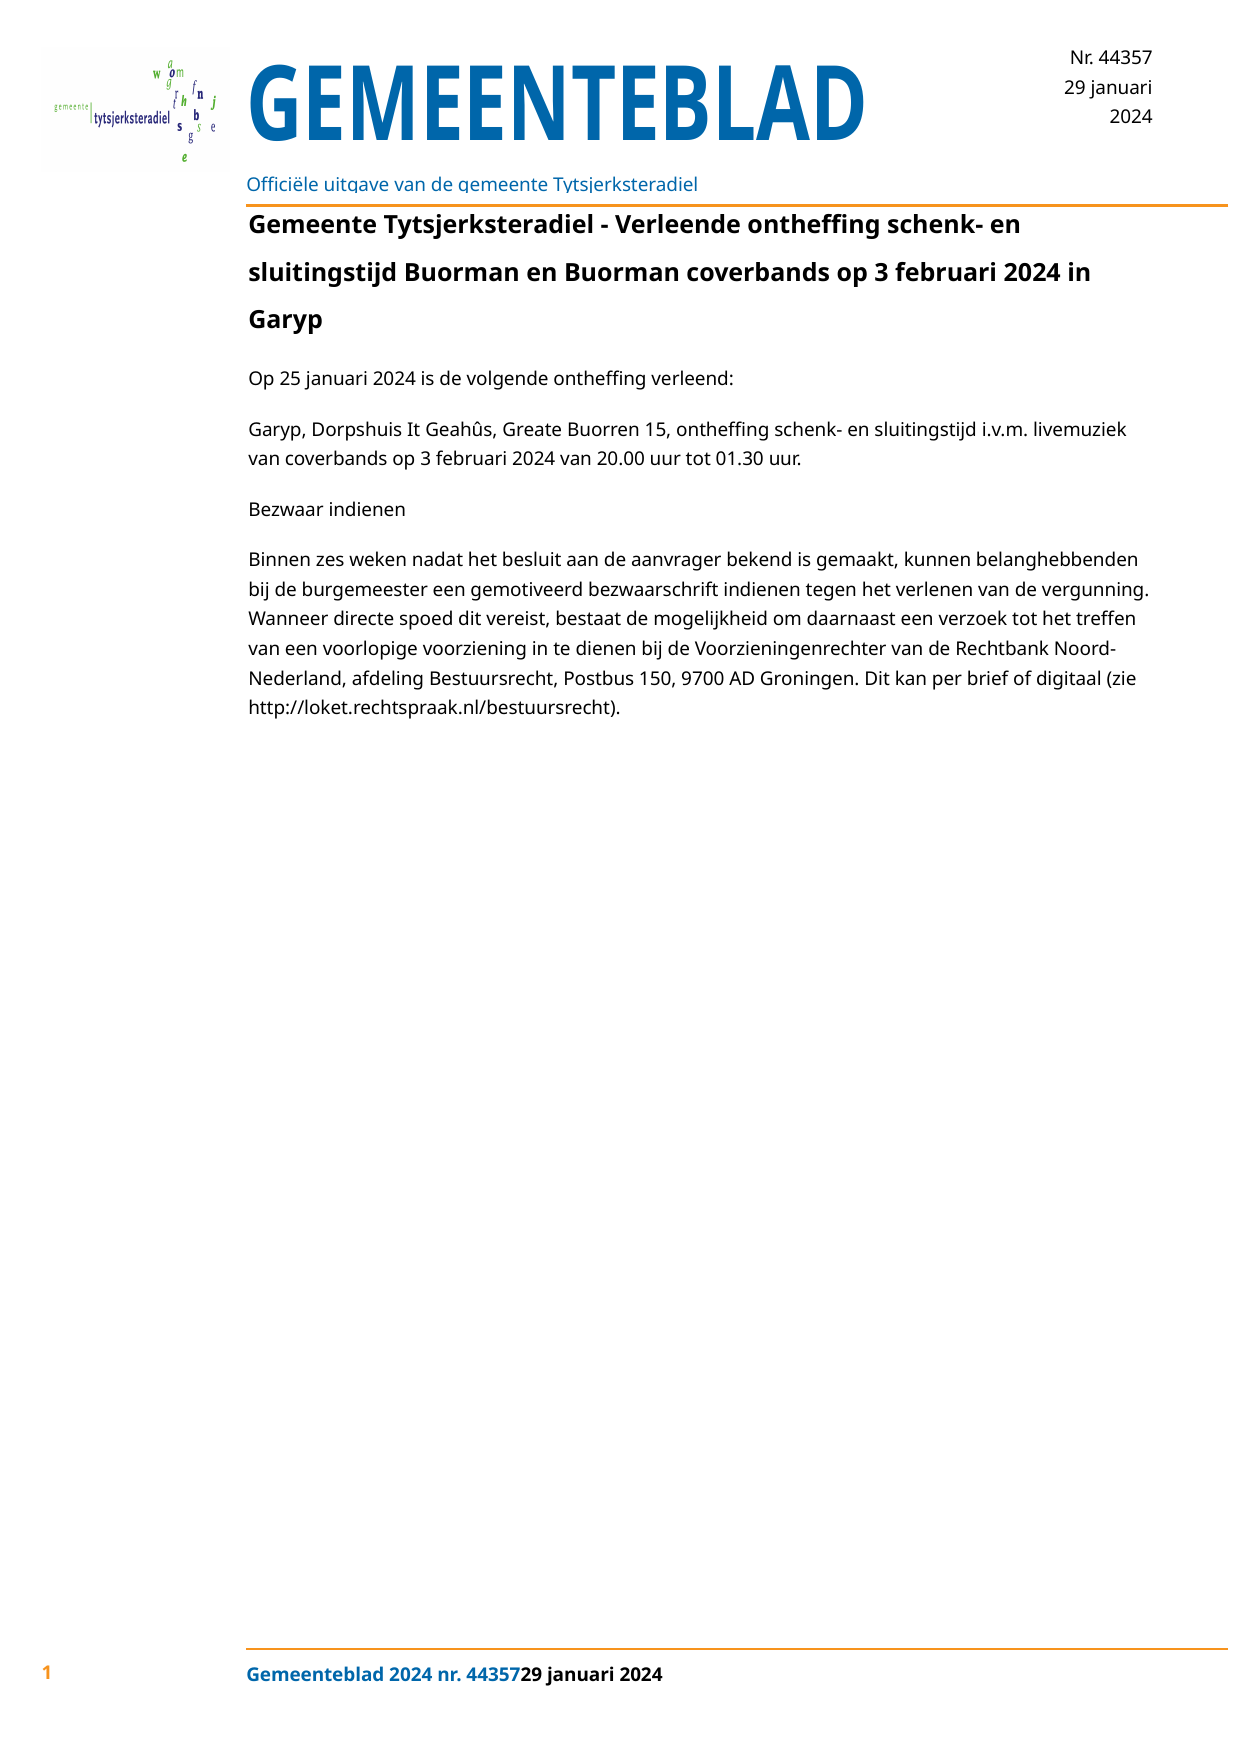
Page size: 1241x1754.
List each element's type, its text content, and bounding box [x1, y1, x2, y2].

text Op 25 januari 2024 is de volgende ontheffing verleend: [248, 366, 1152, 391]
text Gemeente Tytsjerksteradiel - Verleende ontheffing schenk- en sluitingstijd Buorman en Buorman coverbands op 3 februari 2024 in Garyp [248, 207, 1152, 336]
text Garyp, Dorpshuis It Geahûs, Greate Buorren 15, ontheffing schenk- en sluitingstijd i.v.m. livemuziek van coverbands op 3 februari 2024 van 20.00 uur tot 01.30 uur. [248, 416, 1152, 471]
text Binnen zes weken nadat het besluit aan de aanvrager bekend is gemaakt, kunnen belanghebbenden bij de burgemeester een gemotiveerd bezwaarschrift indienen tegen het verlenen van de vergunning. Wanneer directe spoed dit vereist, bestaat de mogelijkheid om daarnaast een verzoek tot het treffen van een voorlopige voorziening in te dienen bij de Voorzieningenrechter van de Rechtbank Noord-Nederland, afdeling Bestuursrecht, Postbus 150, 9700 AD Groningen. Dit kan per brief of digitaal (zie http://loket.rechtspraak.nl/bestuursrecht). [248, 546, 1152, 720]
text Bezwaar indienen [248, 496, 1152, 522]
picture [41, 47, 231, 172]
